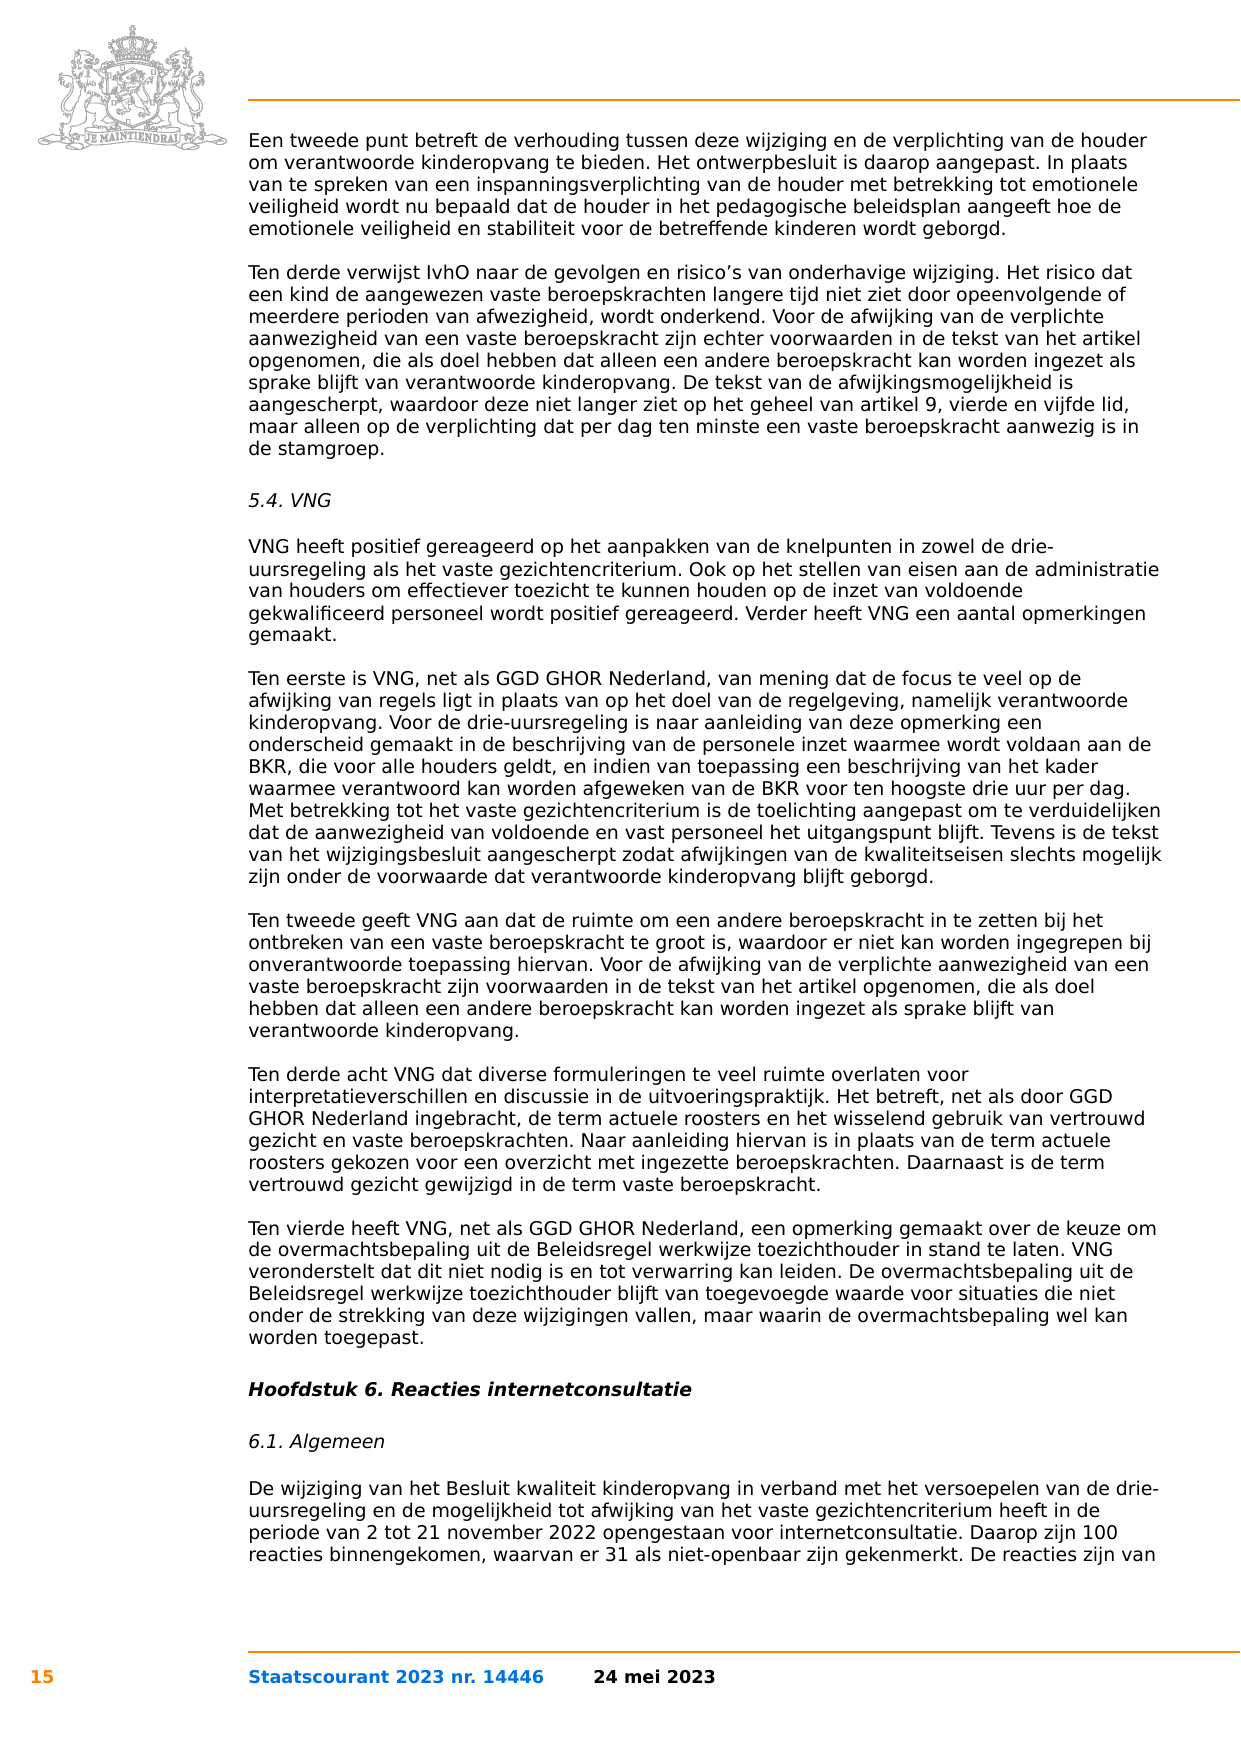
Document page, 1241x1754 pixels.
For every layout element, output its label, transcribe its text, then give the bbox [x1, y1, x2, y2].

text Een tweede punt betreft de verhouding tussen deze wijziging en de verplichting van de houder om verantwoorde kinderopvang te bieden. Het ontwerpbesluit is daarop aangepast. In plaats van te spreken van een inspanningsverplichting van de houder met betrekking tot emotionele veiligheid wordt nu bepaald dat de houder in het pedagogische beleidsplan aangeeft hoe de emotionele veiligheid en stabiliteit voor de betreffende kinderen wordt geborgd. [248, 130, 1163, 240]
text Ten derde acht VNG dat diverse formuleringen te veel ruimte overlaten voor interpretatieverschillen en discussie in de uitvoeringspraktijk. Het betreft, net als door GGD GHOR Nederland ingebracht, de term actuele roosters en het wisselend gebruik van vertrouwd gezicht en vaste beroepskrachten. Naar aanleiding hiervan is in plaats van de term actuele roosters gekozen voor een overzicht met ingezette beroepskrachten. Daarnaast is de term vertrouwd gezicht gewijzigd in de term vaste beroepskracht. [248, 1064, 1163, 1196]
text Ten vierde heeft VNG, net als GGD GHOR Nederland, een opmerking gemaakt over de keuze om de overmachtsbepaling uit de Beleidsregel werkwijze toezichthouder in stand te laten. VNG veronderstelt dat dit niet nodig is en tot verwarring kan leiden. De overmachtsbepaling uit de Beleidsregel werkwijze toezichthouder blijft van toegevoegde waarde voor situaties die niet onder de strekking van deze wijzigingen vallen, maar waarin de overmachtsbepaling wel kan worden toegepast. [248, 1217, 1163, 1349]
picture [38, 25, 227, 150]
subtitle Hoofdstuk 6. Reacties internetconsultatie [248, 1379, 1163, 1401]
text De wijziging van het Besluit kwaliteit kinderopvang in verband met het versoepelen van de drie-uursregeling en de mogelijkheid tot afwijking van het vaste gezichtencriterium heeft in de periode van 2 tot 21 november 2022 opengestaan voor internetconsultatie. Daarop zijn 100 reacties binnengekomen, waarvan er 31 als niet-openbaar zijn gekenmerkt. De reacties zijn van [248, 1478, 1163, 1566]
subtitle 6.1. Algemeen [248, 1431, 1163, 1453]
subtitle 5.4. VNG [248, 489, 1163, 511]
text Ten tweede geeft VNG aan dat de ruimte om een andere beroepskracht in te zetten bij het ontbreken van een vaste beroepskracht te groot is, waardoor er niet kan worden ingegrepen bij onverantwoorde toepassing hiervan. Voor de afwijking van de verplichte aanwezigheid van een vaste beroepskracht zijn voorwaarden in de tekst van het artikel opgenomen, die als doel hebben dat alleen een andere beroepskracht kan worden ingezet als sprake blijft van verantwoorde kinderopvang. [248, 910, 1163, 1042]
text Ten eerste is VNG, net als GGD GHOR Nederland, van mening dat de focus te veel op de afwijking van regels ligt in plaats van op het doel van de regelgeving, namelijk verantwoorde kinderopvang. Voor de drie-uursregeling is naar aanleiding van deze opmerking een onderscheid gemaakt in de beschrijving van de personele inzet waarmee wordt voldaan aan de BKR, die voor alle houders geldt, en indien van toepassing een beschrijving van het kader waarmee verantwoord kan worden afgeweken van de BKR voor ten hoogste drie uur per dag. Met betrekking tot het vaste gezichtencriterium is de toelichting aangepast om te verduidelijken dat de aanwezigheid van voldoende en vast personeel het uitgangspunt blijft. Tevens is de tekst van het wijzigingsbesluit aangescherpt zodat afwijkingen van de kwaliteitseisen slechts mogelijk zijn onder de voorwaarde dat verantwoorde kinderopvang blijft geborgd. [248, 668, 1163, 888]
text VNG heeft positief gereageerd op het aanpakken van de knelpunten in zowel de drie-uursregeling als het vaste gezichtencriterium. Ook op het stellen van eisen aan de administratie van houders om effectiever toezicht te kunnen houden op de inzet van voldoende gekwalificeerd personeel wordt positief gereageerd. Verder heeft VNG een aantal opmerkingen gemaakt. [248, 536, 1163, 646]
text Ten derde verwijst IvhO naar de gevolgen en risico’s van onderhavige wijziging. Het risico dat een kind de aangewezen vaste beroepskrachten langere tijd niet ziet door opeenvolgende of meerdere perioden van afwezigheid, wordt onderkend. Voor de afwijking van de verplichte aanwezigheid van een vaste beroepskracht zijn echter voorwaarden in de tekst van het artikel opgenomen, die als doel hebben dat alleen een andere beroepskracht kan worden ingezet als sprake blijft van verantwoorde kinderopvang. De tekst van de afwijkingsmogelijkheid is aangescherpt, waardoor deze niet langer ziet op het geheel van artikel 9, vierde en vijfde lid, maar alleen op de verplichting dat per dag ten minste een vaste beroepskracht aanwezig is in de stamgroep. [248, 262, 1163, 459]
